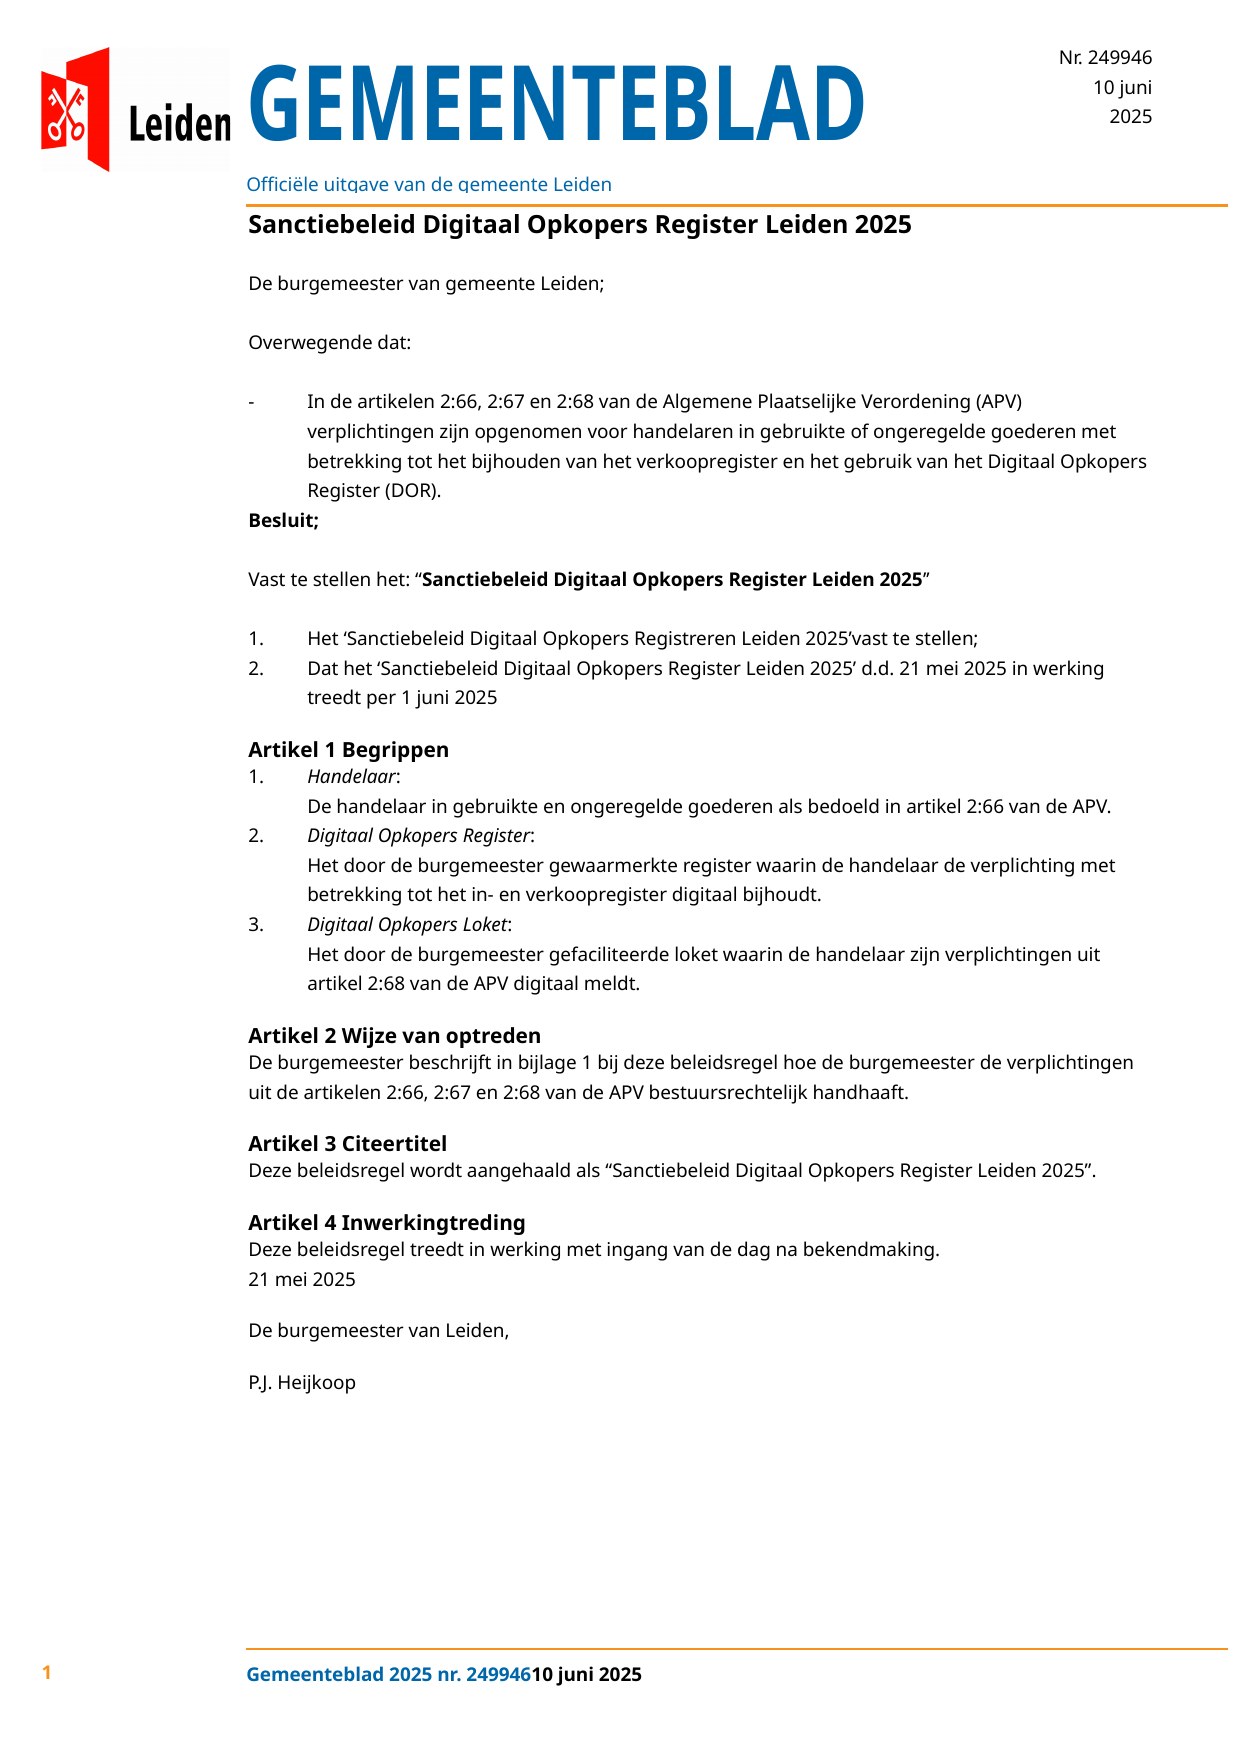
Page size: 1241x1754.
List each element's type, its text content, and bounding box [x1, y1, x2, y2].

text Artikel 4 Inwerkingtreding [248, 1208, 1152, 1237]
list De handelaar in gebruikte en ongeregelde goederen als bedoeld in artikel 2:66 van de APV. [248, 793, 1152, 819]
text Overwegende dat: [248, 329, 1152, 355]
text Deze beleidsregel wordt aangehaald als “Sanctiebeleid Digitaal Opkopers Register Leiden 2025”. [248, 1158, 1152, 1183]
text Deze beleidsregel treedt in werking met ingang van de dag na bekendmaking. [248, 1237, 1152, 1262]
list In de artikelen 2:66, 2:67 en 2:68 van de Algemene Plaatselijke Verordening (APV) verplichtingen zijn opgenomen voor handelaren in gebruikte of ongeregelde goederen met betrekking tot het bijhouden van het verkoopregister en het gebruik van het Digitaal Opkopers Register (DOR). [248, 389, 1152, 503]
text Besluit; [248, 507, 1152, 533]
list Het door de burgemeester gefaciliteerde loket waarin de handelaar zijn verplichtingen uit artikel 2:68 van de APV digitaal meldt. [248, 941, 1152, 996]
list Het door de burgemeester gewaarmerkte register waarin de handelaar de verplichting met betrekking tot het in- en verkoopregister digitaal bijhoudt. [248, 852, 1152, 907]
text Artikel 3 Citeertitel [248, 1129, 1152, 1158]
list Digitaal Opkopers Loket: [248, 911, 1152, 937]
text Sanctiebeleid Digitaal Opkopers Register Leiden 2025 [248, 207, 1152, 241]
picture [41, 47, 231, 172]
text 21 mei 2025 [248, 1266, 1152, 1292]
text De burgemeester van Leiden, [248, 1318, 1152, 1343]
text De burgemeester van gemeente Leiden; [248, 270, 1152, 296]
text P.J. Heijkoop [248, 1369, 1152, 1395]
text Artikel 1 Begrippen [248, 735, 1152, 763]
list Het ‘Sanctiebeleid Digitaal Opkopers Registreren Leiden 2025’vast te stellen; [248, 625, 1152, 651]
list Digitaal Opkopers Register: [248, 822, 1152, 848]
list Handelaar: [248, 763, 1152, 789]
text Vast te stellen het: “Sanctiebeleid Digitaal Opkopers Register Leiden 2025’’ [248, 566, 1152, 592]
text Artikel 2 Wijze van optreden [248, 1021, 1152, 1049]
list Dat het ‘Sanctiebeleid Digitaal Opkopers Register Leiden 2025’ d.d. 21 mei 2025 in werking treedt per 1 juni 2025 [248, 655, 1152, 710]
text De burgemeester beschrijft in bijlage 1 bij deze beleidsregel hoe de burgemeester de verplichtingen uit de artikelen 2:66, 2:67 en 2:68 van de APV bestuursrechtelijk handhaaft. [248, 1049, 1152, 1104]
